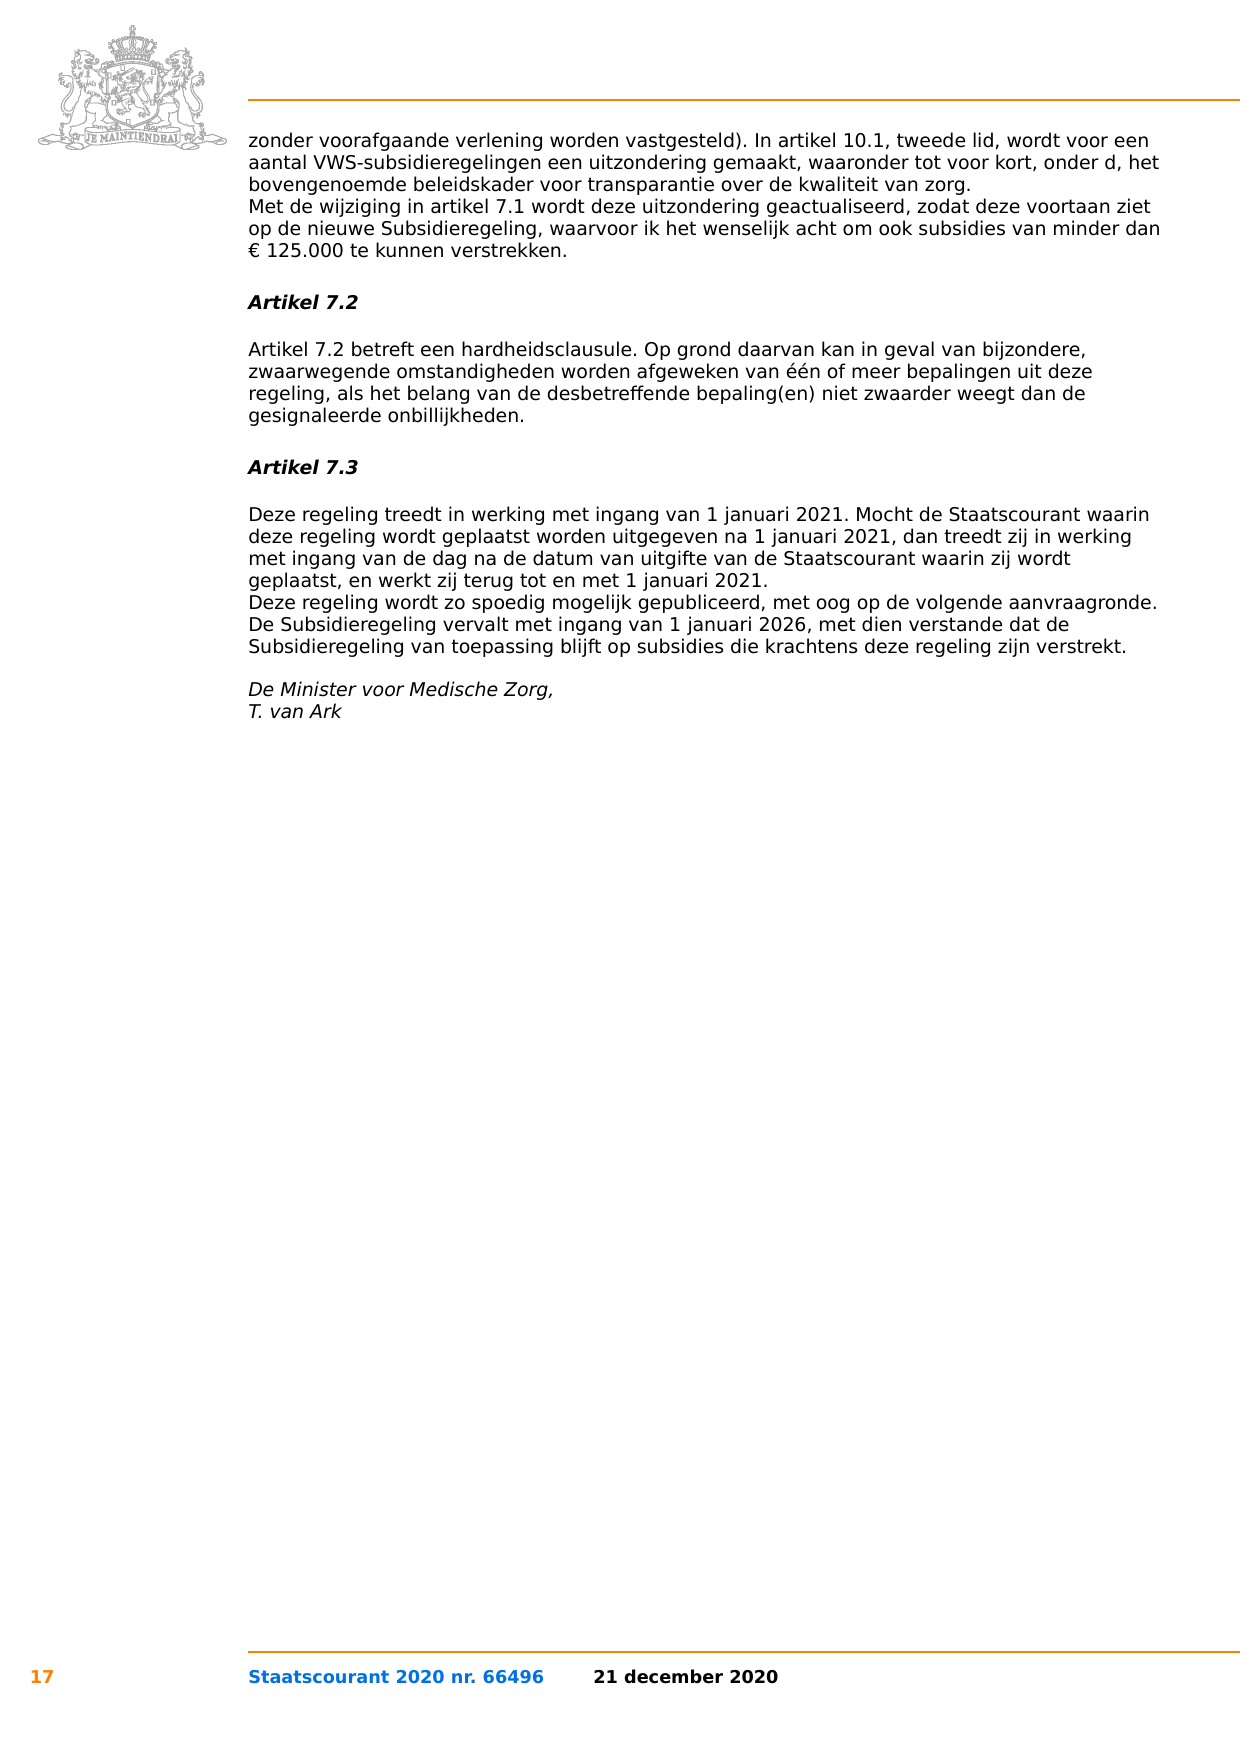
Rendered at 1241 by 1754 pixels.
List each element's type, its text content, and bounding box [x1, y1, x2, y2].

text De Minister voor Medische Zorg, T. van Ark [248, 679, 1163, 723]
text De Subsidieregeling vervalt met ingang van 1 januari 2026, met dien verstande dat de Subsidieregeling van toepassing blijft op subsidies die krachtens deze regeling zijn verstrekt. [248, 613, 1163, 657]
text zonder voorafgaande verlening worden vastgesteld). In artikel 10.1, tweede lid, wordt voor een aantal VWS-subsidieregelingen een uitzondering gemaakt, waaronder tot voor kort, onder d, het bovengenoemde beleidskader voor transparantie over de kwaliteit van zorg. [248, 130, 1163, 196]
picture [38, 25, 227, 150]
subtitle Artikel 7.3 [248, 457, 1163, 479]
text Deze regeling wordt zo spoedig mogelijk gepubliceerd, met oog op de volgende aanvraagronde. [248, 592, 1163, 613]
text Deze regeling treedt in werking met ingang van 1 januari 2021. Mocht de Staatscourant waarin deze regeling wordt geplaatst worden uitgegeven na 1 januari 2021, dan treedt zij in werking met ingang van de dag na de datum van uitgifte van de Staatscourant waarin zij wordt geplaatst, en werkt zij terug tot en met 1 januari 2021. [248, 504, 1163, 592]
text Artikel 7.2 betreft een hardheidsclausule. Op grond daarvan kan in geval van bijzondere, zwaarwegende omstandigheden worden afgeweken van één of meer bepalingen uit deze regeling, als het belang van de desbetreffende bepaling(en) niet zwaarder weegt dan de gesignaleerde onbillijkheden. [248, 339, 1163, 427]
subtitle Artikel 7.2 [248, 292, 1163, 314]
text Met de wijziging in artikel 7.1 wordt deze uitzondering geactualiseerd, zodat deze voortaan ziet op de nieuwe Subsidieregeling, waarvoor ik het wenselijk acht om ook subsidies van minder dan € 125.000 te kunnen verstrekken. [248, 196, 1163, 262]
